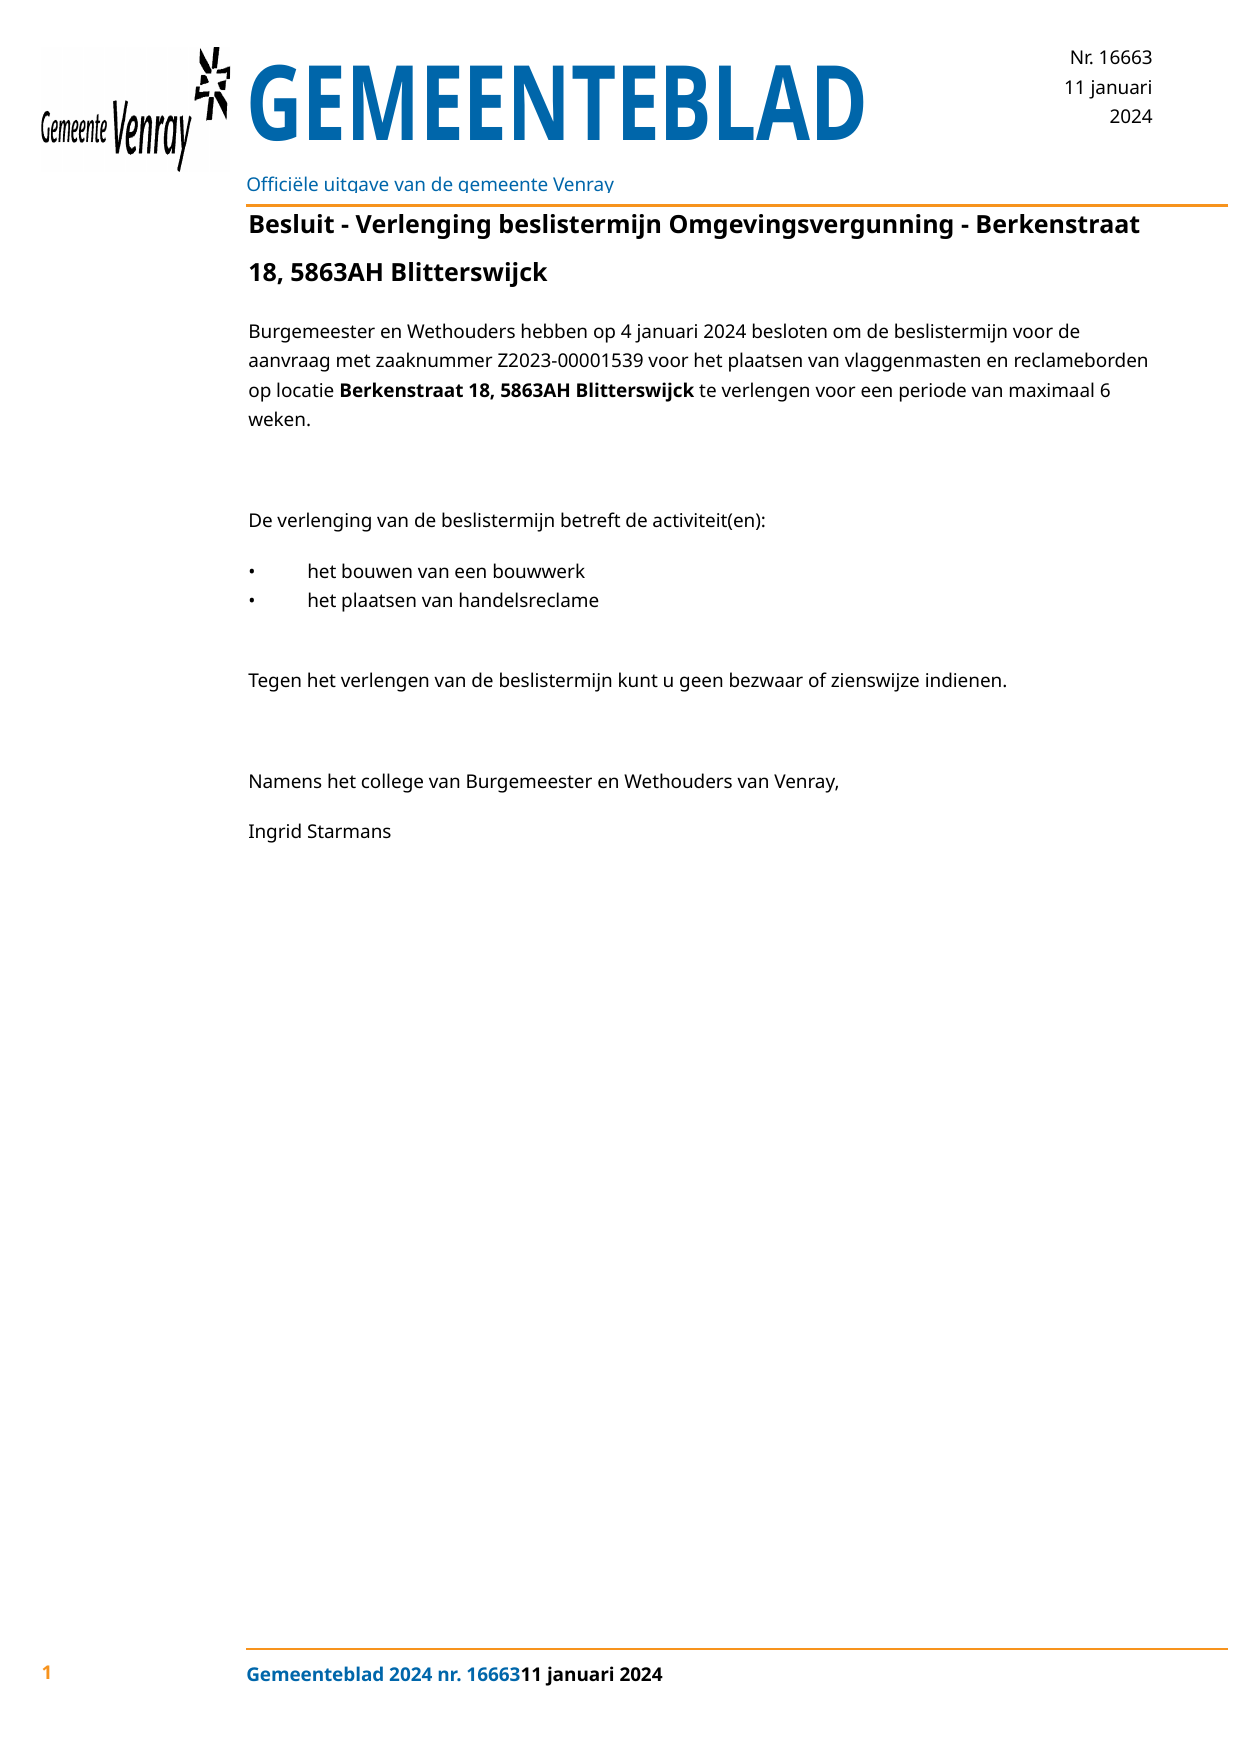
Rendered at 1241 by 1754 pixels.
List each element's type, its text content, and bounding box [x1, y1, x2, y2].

text Tegen het verlengen van de beslistermijn kunt u geen bezwaar of zienswijze indienen. [248, 667, 1152, 693]
text Burgemeester en Wethouders hebben op 4 januari 2024 besloten om de beslistermijn voor de aanvraag met zaaknummer Z2023-00001539 voor het plaatsen van vlaggenmasten en reclameborden op locatie Berkenstraat 18, 5863AH Blitterswijck te verlengen voor een periode van maximaal 6 weken. [248, 318, 1152, 432]
list het plaatsen van handelsreclame [248, 587, 1152, 613]
text Ingrid Starmans [248, 819, 1152, 844]
text Besluit - Verlenging beslistermijn Omgevingsvergunning - Berkenstraat 18, 5863AH Blitterswijck [248, 207, 1152, 288]
text De verlenging van de beslistermijn betreft de activiteit(en): [248, 507, 1152, 533]
list het bouwen van een bouwwerk [248, 558, 1152, 584]
picture [41, 47, 231, 172]
text Namens het college van Burgemeester en Wethouders van Venray, [248, 768, 1152, 794]
